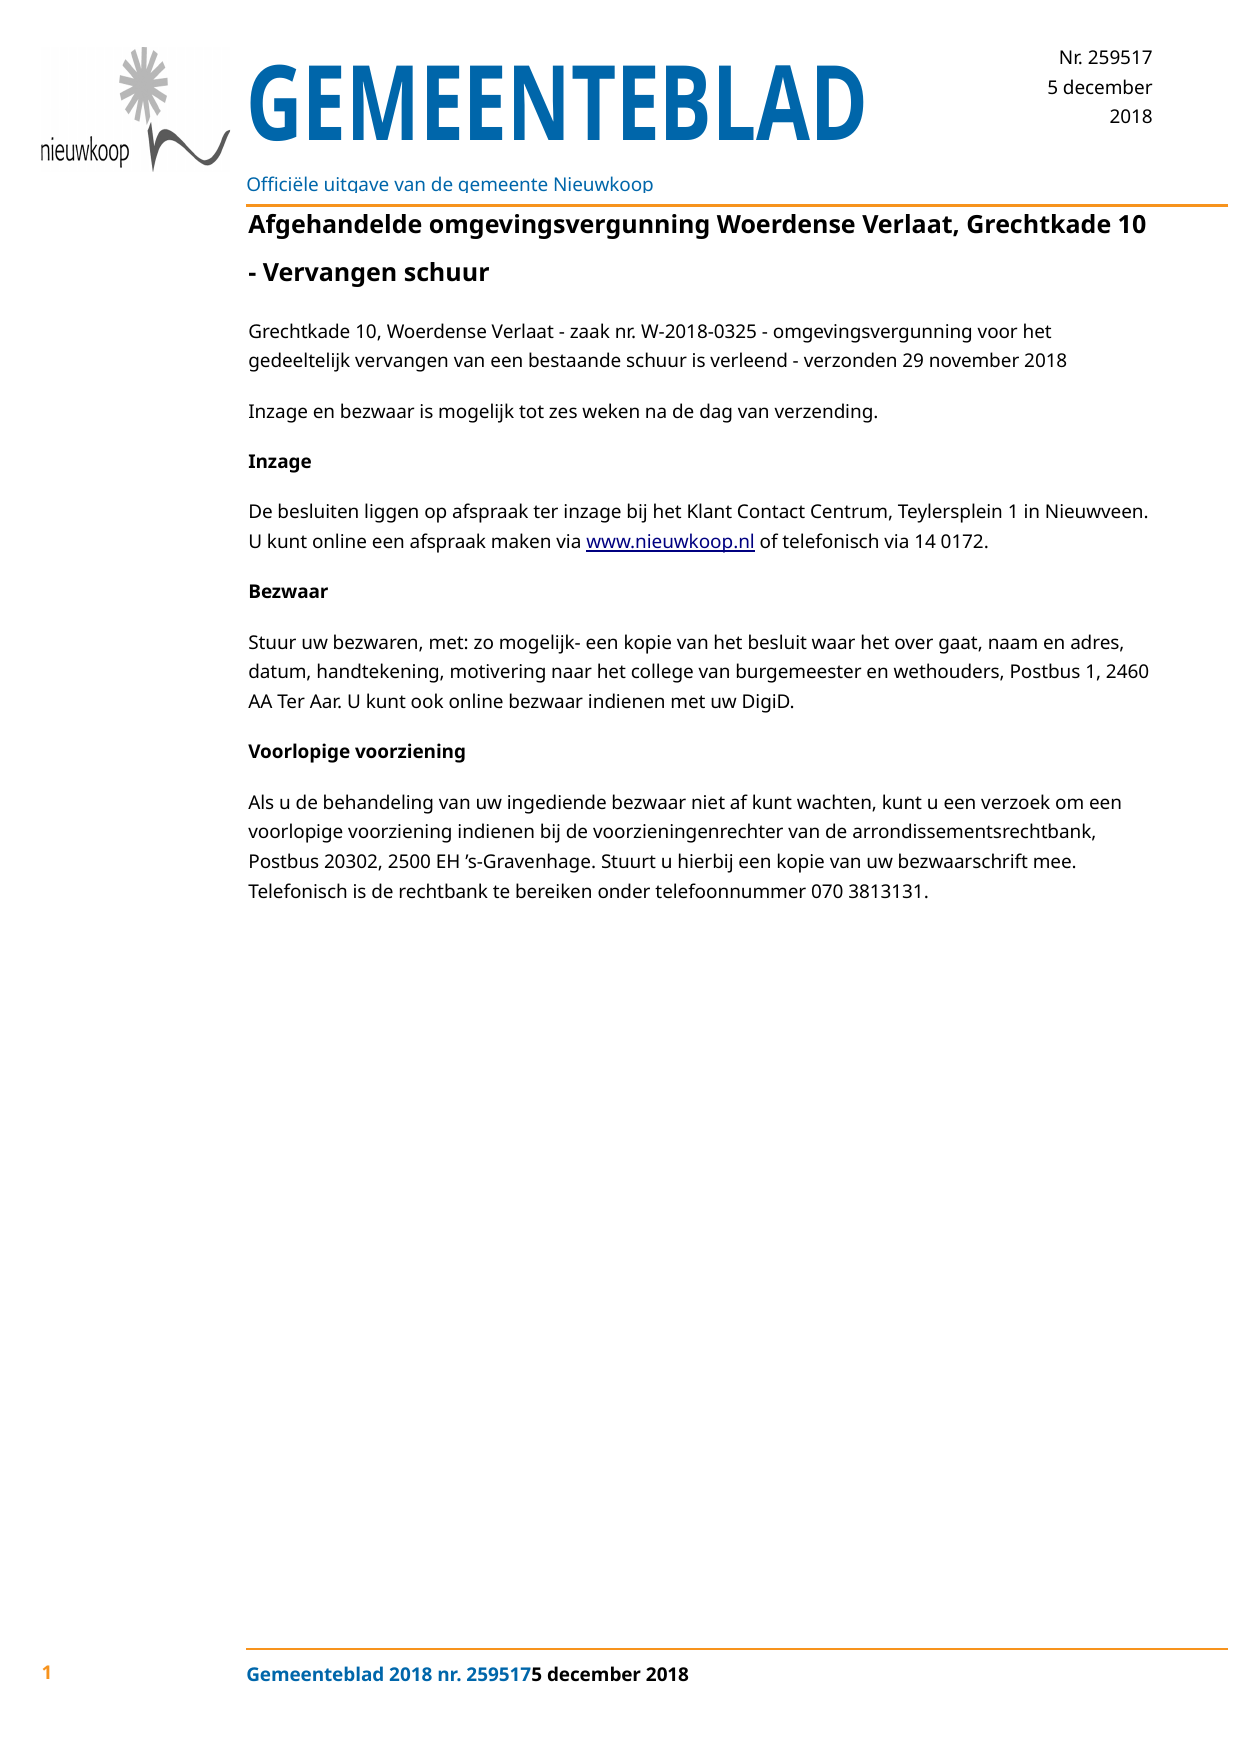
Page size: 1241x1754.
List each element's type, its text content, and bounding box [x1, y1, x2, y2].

text Grechtkade 10, Woerdense Verlaat - zaak nr. W-2018-0325 - omgevingsvergunning voor het gedeeltelijk vervangen van een bestaande schuur is verleend - verzonden 29 november 2018 [248, 318, 1152, 373]
text Stuur uw bezwaren, met: zo mogelijk- een kopie van het besluit waar het over gaat, naam en adres, datum, handtekening, motivering naar het college van burgemeester en wethouders, Postbus 1, 2460 AA Ter Aar. U kunt ook online bezwaar indienen met uw DigiD. [248, 629, 1152, 714]
text Voorlopige voorziening [248, 739, 1152, 764]
text Bezwaar [248, 579, 1152, 604]
text De besluiten liggen op afspraak ter inzage bij het Klant Contact Centrum, Teylersplein 1 in Nieuwveen. U kunt online een afspraak maken via www.nieuwkoop.nl of telefonisch via 14 0172. [248, 499, 1152, 554]
text Inzage [248, 448, 1152, 474]
text Afgehandelde omgevingsvergunning Woerdense Verlaat, Grechtkade 10 - Vervangen schuur [248, 207, 1152, 288]
text Inzage en bezwaar is mogelijk tot zes weken na de dag van verzending. [248, 398, 1152, 424]
text Als u de behandeling van uw ingediende bezwaar niet af kunt wachten, kunt u een verzoek om een voorlopige voorziening indienen bij de voorzieningenrechter van de arrondissementsrechtbank, Postbus 20302, 2500 EH ’s-Gravenhage. Stuurt u hierbij een kopie van uw bezwaarschrift mee. Telefonisch is de rechtbank te bereiken onder telefoonnummer 070 3813131. [248, 789, 1152, 904]
picture [41, 47, 231, 172]
